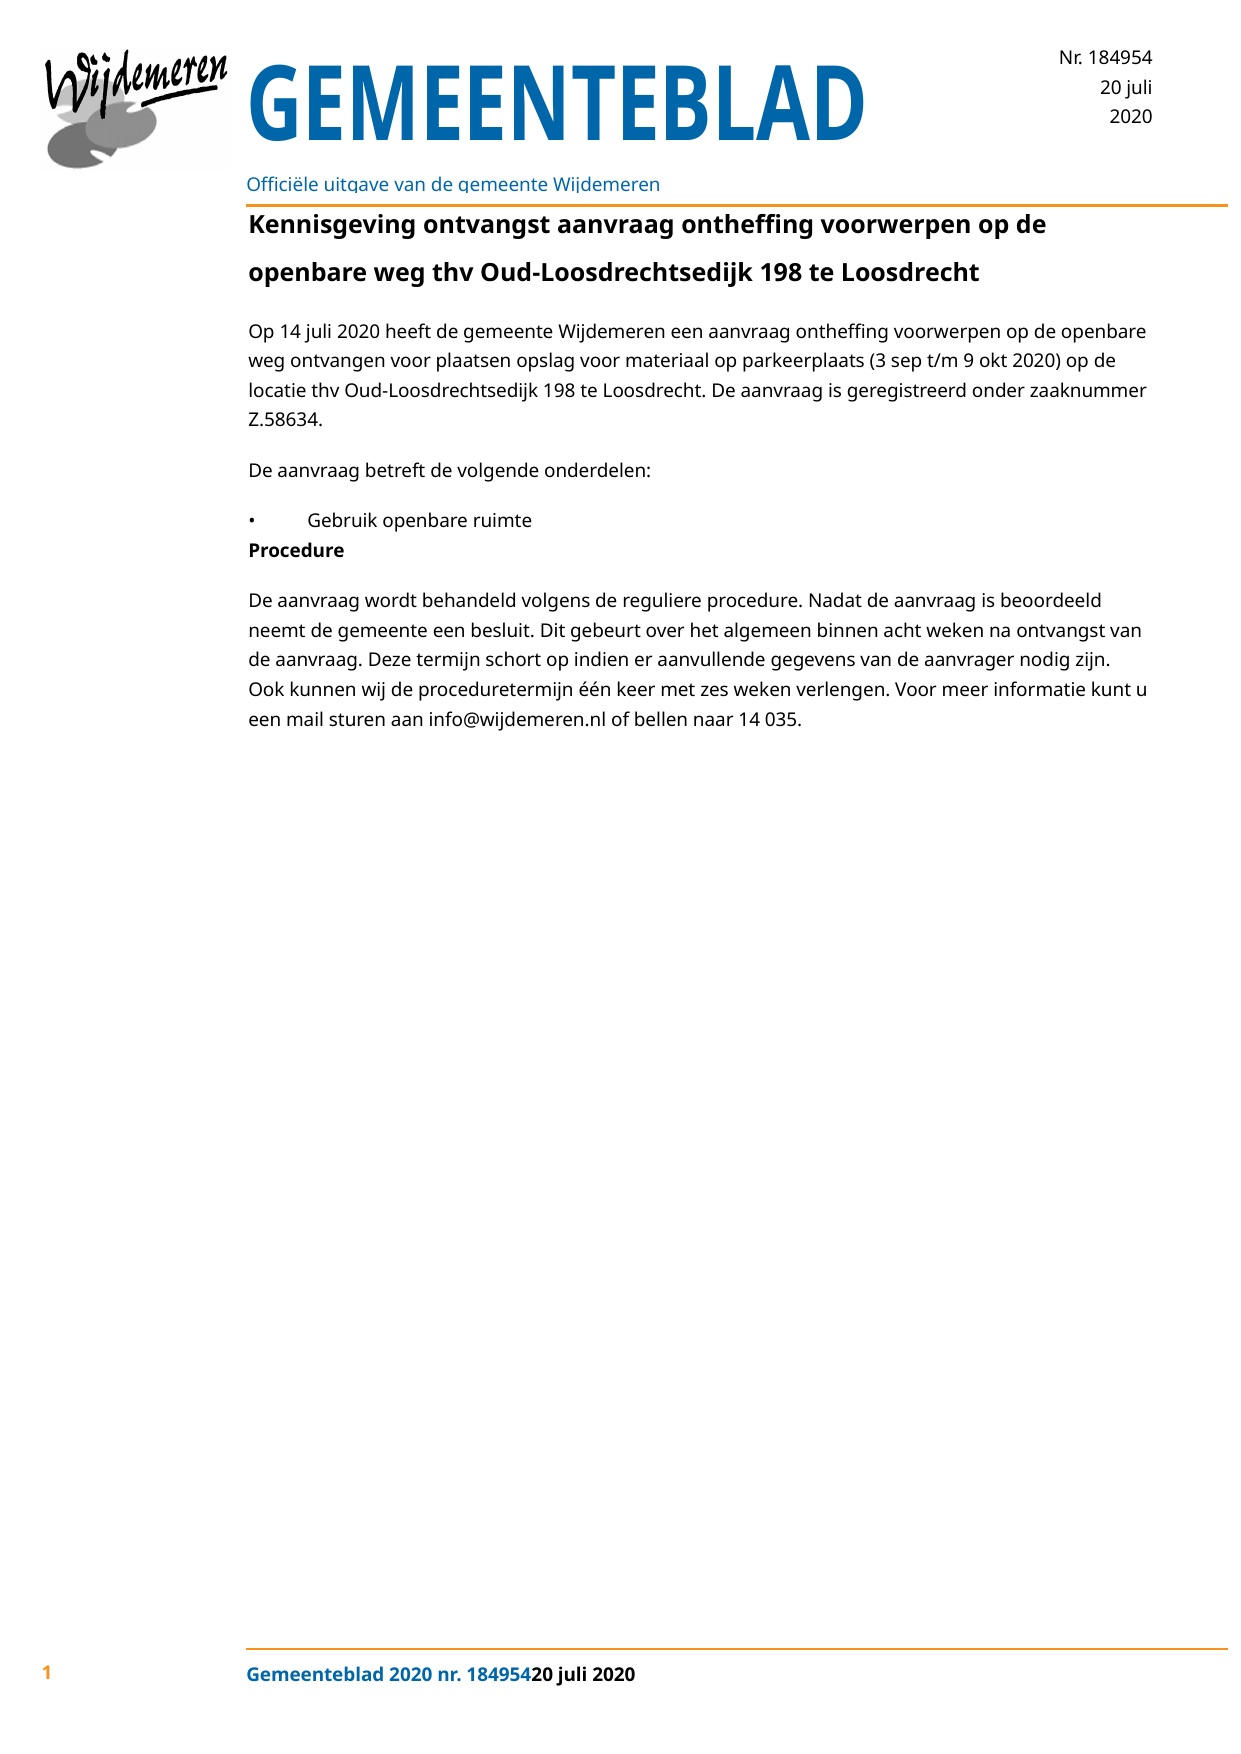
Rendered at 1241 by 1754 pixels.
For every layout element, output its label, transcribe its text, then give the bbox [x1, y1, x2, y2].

text Op 14 juli 2020 heeft de gemeente Wijdemeren een aanvraag ontheffing voorwerpen op de openbare weg ontvangen voor plaatsen opslag voor materiaal op parkeerplaats (3 sep t/m 9 okt 2020) op de locatie thv Oud-Loosdrechtsedijk 198 te Loosdrecht. De aanvraag is geregistreerd onder zaaknummer Z.58634. [248, 318, 1152, 432]
text Procedure [248, 537, 1152, 563]
text Kennisgeving ontvangst aanvraag ontheffing voorwerpen op de openbare weg thv Oud-Loosdrechtsedijk 198 te Loosdrecht [248, 207, 1152, 288]
list Gebruik openbare ruimte [248, 507, 1152, 533]
text De aanvraag betreft de volgende onderdelen: [248, 457, 1152, 483]
text De aanvraag wordt behandeld volgens de reguliere procedure. Nadat de aanvraag is beoordeeld neemt de gemeente een besluit. Dit gebeurt over het algemeen binnen acht weken na ontvangst van de aanvraag. Deze termijn schort op indien er aanvullende gegevens van de aanvrager nodig zijn. Ook kunnen wij de proceduretermijn één keer met zes weken verlengen. Voor meer informatie kunt u een mail sturen aan info@wijdemeren.nl of bellen naar 14 035. [248, 587, 1152, 732]
picture [41, 47, 231, 172]
